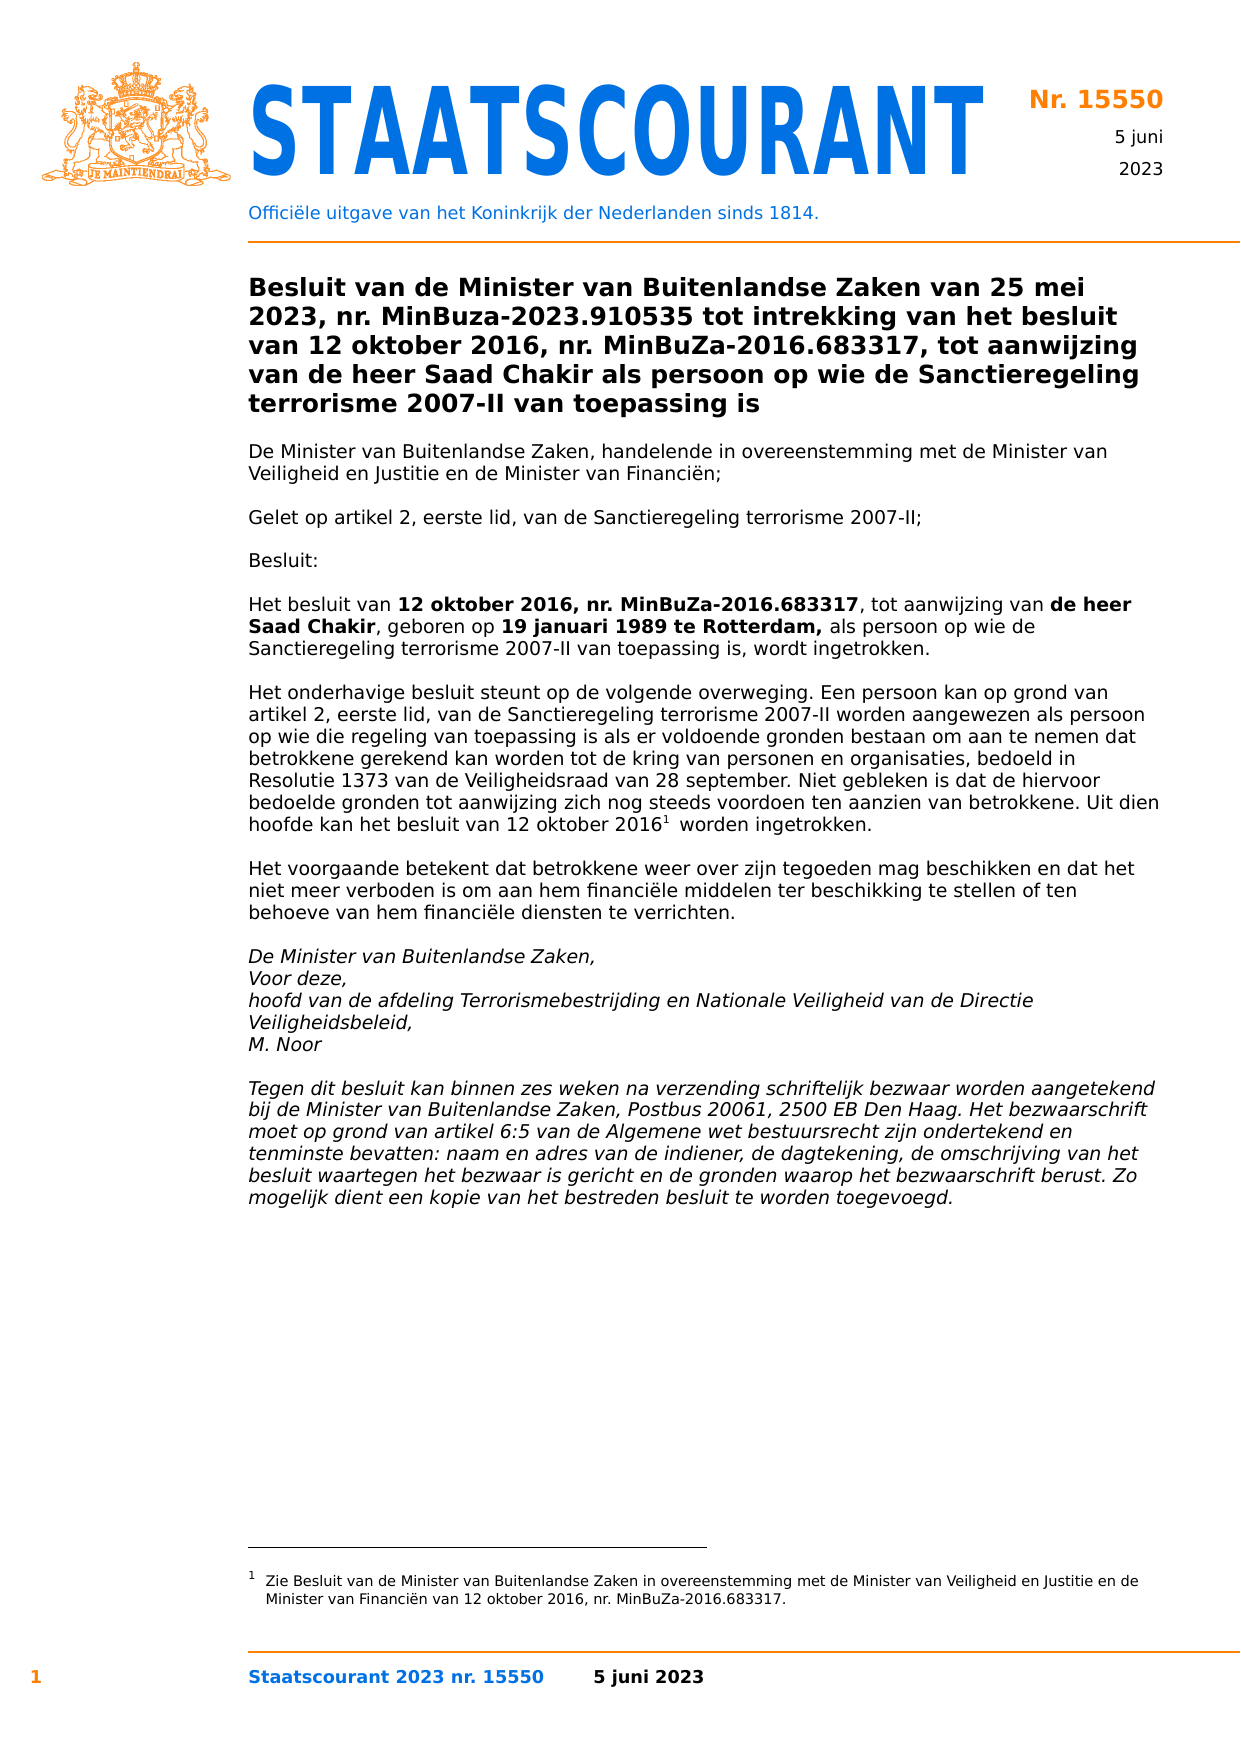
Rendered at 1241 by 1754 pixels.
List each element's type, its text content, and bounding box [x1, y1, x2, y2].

text De Minister van Buitenlandse Zaken, Voor deze, hoofd van de afdeling Terrorismebestrijding en Nationale Veiligheid van de Directie Veiligheidsbeleid, M. Noor [248, 946, 1163, 1056]
text Het onderhavige besluit steunt op de volgende overweging. Een persoon kan op grond van artikel 2, eerste lid, van de Sanctieregeling terrorisme 2007-II worden aangewezen als persoon op wie die regeling van toepassing is als er voldoende gronden bestaan om aan te nemen dat betrokkene gerekend kan worden tot de kring van personen en organisaties, bedoeld in Resolutie 1373 van de Veiligheidsraad van 28 september. Niet gebleken is dat de hiervoor bedoelde gronden tot aanwijzing zich nog steeds voordoen ten aanzien van betrokkene. Uit dien hoofde kan het besluit van 12 oktober 2016 worden ingetrokken. [248, 682, 1163, 836]
table_cell 5 juni [998, 121, 1240, 153]
text Besluit: [248, 550, 1163, 572]
subtitle Besluit van de Minister van Buitenlandse Zaken van 25 mei 2023, nr. MinBuza-2023.910535 tot intrekking van het besluit van 12 oktober 2016, nr. MinBuZa-2016.683317, tot aanwijzing van de heer Saad Chakir als persoon op wie de Sanctieregeling terrorisme 2007-II van toepassing is [248, 273, 1163, 419]
text De Minister van Buitenlandse Zaken, handelende in overeenstemming met de Minister van Veiligheid en Justitie en de Minister van Financiën; [248, 441, 1163, 485]
picture [41, 62, 231, 186]
text Het besluit van 12 oktober 2016, nr. MinBuZa-2016.683317, tot aanwijzing van de heer Saad Chakir, geboren op 19 januari 1989 te Rotterdam, als persoon op wie de Sanctieregeling terrorisme 2007-II van toepassing is, wordt ingetrokken. [248, 594, 1163, 660]
table_header STAATSCOURANT [248, 62, 998, 203]
table_header Nr. 15550 [998, 62, 1240, 121]
text Het voorgaande betekent dat betrokkene weer over zijn tegoeden mag beschikken en dat het niet meer verboden is om aan hem financiële middelen ter beschikking te stellen of ten behoeve van hem financiële diensten te verrichten. [248, 858, 1163, 924]
text Gelet op artikel 2, eerste lid, van de Sanctieregeling terrorisme 2007-II; [248, 507, 1163, 528]
text Zie Besluit van de Minister van Buitenlandse Zaken in overeenstemming met de Minister van Veiligheid en Justitie en de Minister van Financiën van 12 oktober 2016, nr. MinBuZa-2016.683317. [248, 1569, 1163, 1608]
table_cell Officiële uitgave van het Koninkrijk der Nederlanden sinds 1814. [248, 203, 1240, 241]
text Tegen dit besluit kan binnen zes weken na verzending schriftelijk bezwaar worden aangetekend bij de Minister van Buitenlandse Zaken, Postbus 20061, 2500 EB Den Haag. Het bezwaarschrift moet op grond van artikel 6:5 van de Algemene wet bestuursrecht zijn ondertekend en tenminste bevatten: naam en adres van de indiener, de dagtekening, de omschrijving van het besluit waartegen het bezwaar is gericht en de gronden waarop het bezwaarschrift berust. Zo mogelijk dient een kopie van het bestreden besluit te worden toegevoegd. [248, 1077, 1163, 1209]
table_header [25, 62, 248, 241]
table_cell 2023 [998, 153, 1240, 203]
